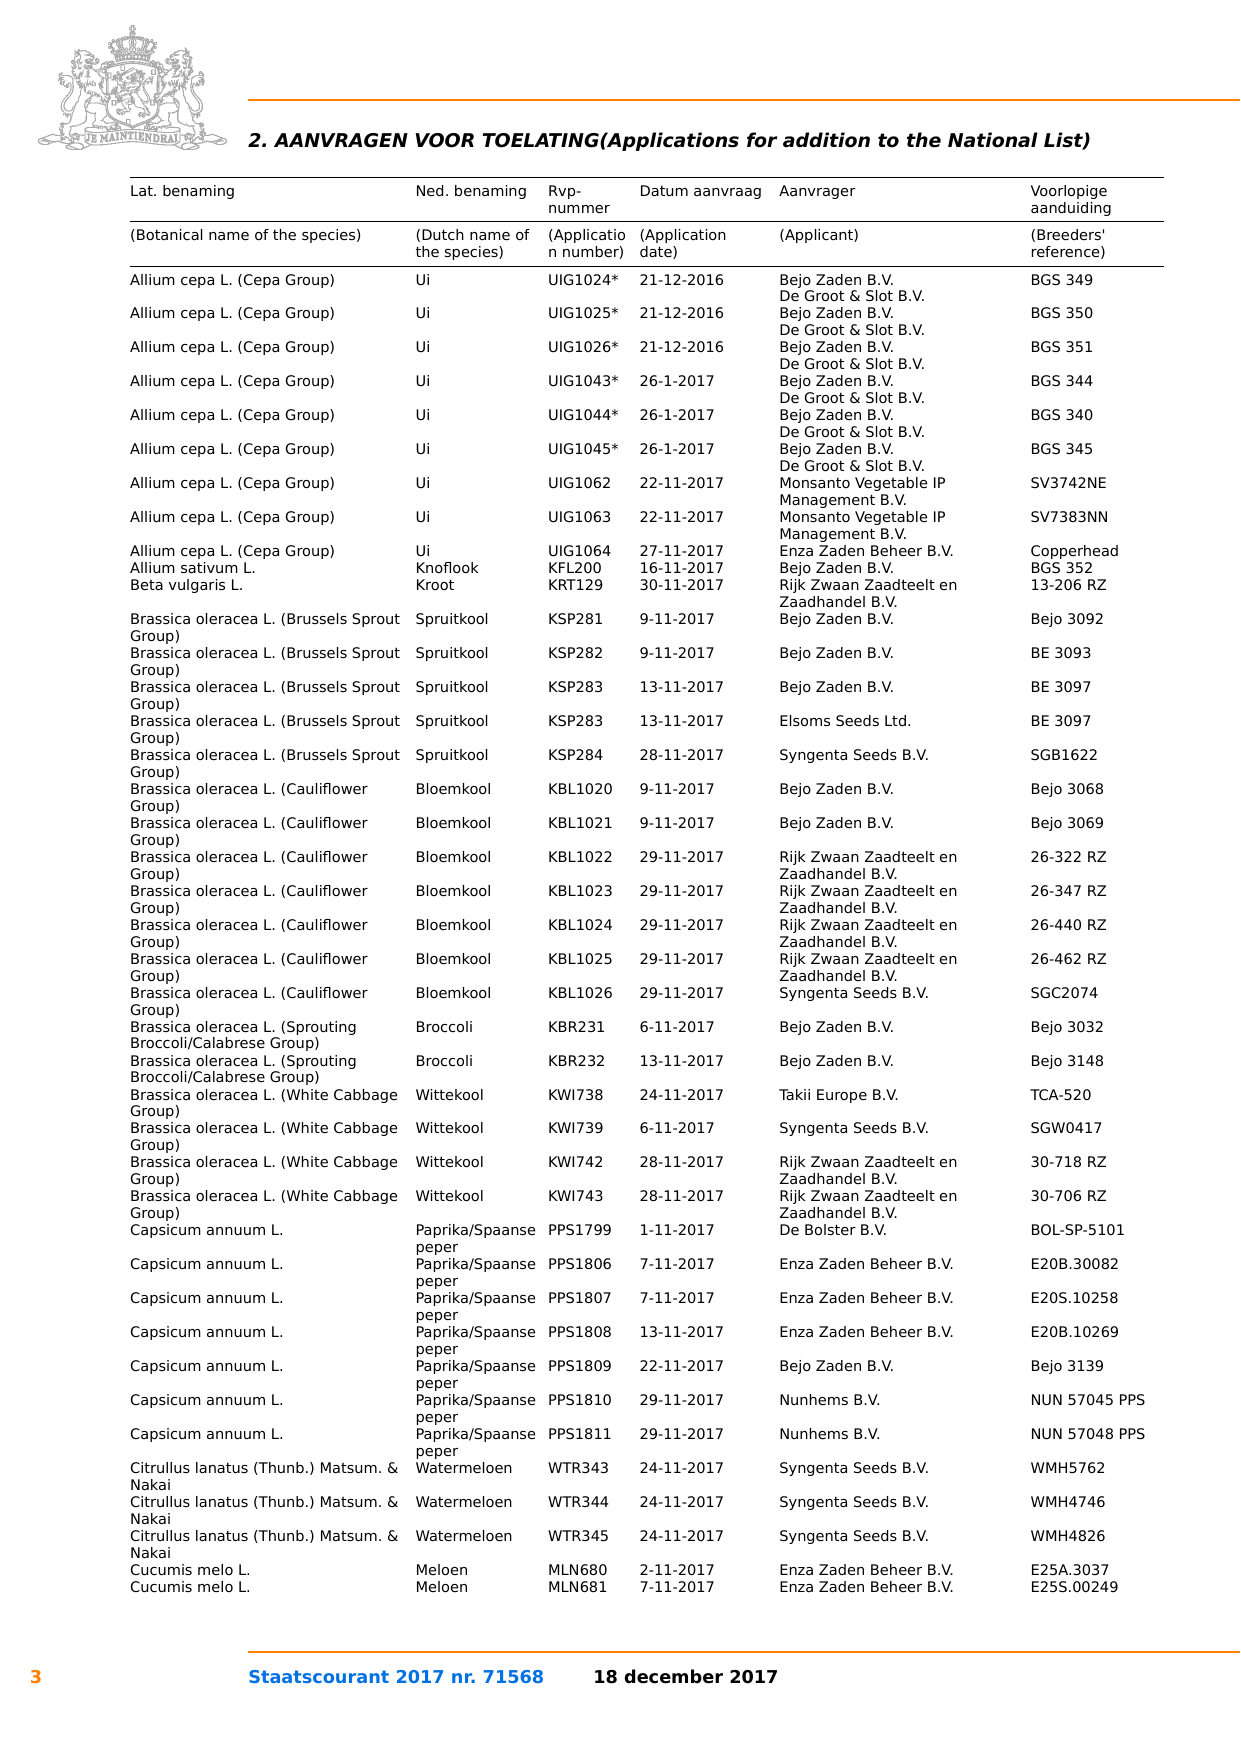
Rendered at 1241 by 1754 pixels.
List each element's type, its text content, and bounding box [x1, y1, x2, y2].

table_cell TCA-520 [1025, 1086, 1163, 1120]
table_cell Watermeloen [410, 1460, 542, 1494]
table_cell Ui [410, 267, 542, 288]
table_cell BE 3097 [1025, 713, 1163, 747]
table_cell Spruitkool [410, 645, 542, 679]
table_cell NUN 57048 PPS [1025, 1426, 1163, 1460]
table_cell Bejo Zaden B.V. [773, 679, 1024, 713]
table_cell Brassica oleracea L. (Cauliflower Group) [130, 849, 409, 883]
table_cell Allium cepa L. (Cepa Group) [130, 509, 409, 543]
table_cell Broccoli [410, 1053, 542, 1086]
table_cell Cucumis melo L. [130, 1562, 409, 1579]
table_cell Bejo 3068 [1025, 781, 1163, 815]
table_cell [130, 424, 409, 441]
table_header Ned. benaming [410, 178, 542, 221]
table_cell [1025, 424, 1163, 441]
table_cell Bloemkool [410, 849, 542, 883]
table_cell [1025, 322, 1163, 339]
table_cell 26-322 RZ [1025, 849, 1163, 883]
table_cell Brassica oleracea L. (White Cabbage Group) [130, 1120, 409, 1154]
table_header Lat. benaming [130, 178, 409, 221]
table_cell UIG1063 [542, 509, 633, 543]
table_cell Brassica oleracea L. (Brussels Sprout Group) [130, 713, 409, 747]
table_cell Syngenta Seeds B.V. [773, 1494, 1024, 1528]
table_cell Ui [410, 509, 542, 543]
table_cell WMH5762 [1025, 1460, 1163, 1494]
table_cell BOL-SP-5101 [1025, 1222, 1163, 1256]
table_cell Knoflook [410, 560, 542, 577]
table_cell SGC2074 [1025, 985, 1163, 1018]
table_cell Monsanto Vegetable IP Management B.V. [773, 475, 1024, 509]
table_cell Bloemkool [410, 815, 542, 849]
table_cell PPS1810 [542, 1392, 633, 1426]
table_cell Enza Zaden Beheer B.V. [773, 1256, 1024, 1290]
table_cell Copperhead [1025, 543, 1163, 560]
table_cell Allium cepa L. (Cepa Group) [130, 543, 409, 560]
table_cell 29-11-2017 [633, 1426, 773, 1460]
table_cell Brassica oleracea L. (Cauliflower Group) [130, 985, 409, 1018]
table_cell (Breeders' reference) [1025, 222, 1163, 266]
table_cell [633, 356, 773, 373]
table_cell [633, 322, 773, 339]
table_cell [1025, 390, 1163, 407]
table_cell KFL200 [542, 560, 633, 577]
table_cell KBL1021 [542, 815, 633, 849]
table_cell KBL1020 [542, 781, 633, 815]
table_cell Capsicum annuum L. [130, 1256, 409, 1290]
table_cell Bejo Zaden B.V. [773, 560, 1024, 577]
table_cell Paprika/Spaanse peper [410, 1358, 542, 1392]
table_cell 26-1-2017 [633, 407, 773, 424]
table_cell 9-11-2017 [633, 645, 773, 679]
table_cell 13-11-2017 [633, 713, 773, 747]
table_cell Wittekool [410, 1188, 542, 1222]
table_header Aanvrager [773, 178, 1024, 221]
table_cell BGS 340 [1025, 407, 1163, 424]
table_cell Monsanto Vegetable IP Management B.V. [773, 509, 1024, 543]
table_cell Bejo Zaden B.V. [773, 339, 1024, 356]
table_cell Capsicum annuum L. [130, 1426, 409, 1460]
table_cell KSP283 [542, 713, 633, 747]
table_cell Brassica oleracea L. (Cauliflower Group) [130, 951, 409, 984]
table_cell Rijk Zwaan Zaadteelt en Zaadhandel B.V. [773, 849, 1024, 883]
table_cell Brassica oleracea L. (Cauliflower Group) [130, 917, 409, 951]
table_cell 22-11-2017 [633, 509, 773, 543]
table_cell Cucumis melo L. [130, 1579, 409, 1596]
table_cell Paprika/Spaanse peper [410, 1256, 542, 1290]
table_cell Paprika/Spaanse peper [410, 1324, 542, 1358]
table_cell Ui [410, 339, 542, 356]
table_header Rvp-nummer [542, 178, 633, 221]
table_cell [542, 458, 633, 475]
table_cell Rijk Zwaan Zaadteelt en Zaadhandel B.V. [773, 1188, 1024, 1222]
table_cell Bejo 3139 [1025, 1358, 1163, 1392]
table_cell KBL1022 [542, 849, 633, 883]
table_cell E25A.3037 [1025, 1562, 1163, 1579]
table_cell SGW0417 [1025, 1120, 1163, 1154]
table_header Datum aanvraag [633, 178, 773, 221]
table_cell Capsicum annuum L. [130, 1358, 409, 1392]
table_cell Bloemkool [410, 951, 542, 984]
table_cell De Groot & Slot B.V. [773, 322, 1024, 339]
table_cell Beta vulgaris L. [130, 577, 409, 611]
table_cell BGS 345 [1025, 441, 1163, 458]
table_cell Citrullus lanatus (Thunb.) Matsum. & Nakai [130, 1528, 409, 1562]
table_cell Watermeloen [410, 1494, 542, 1528]
table_cell KSP283 [542, 679, 633, 713]
table_cell [633, 288, 773, 305]
table_cell UIG1026* [542, 339, 633, 356]
table_cell Bejo Zaden B.V. [773, 1358, 1024, 1392]
table_cell Bejo 3148 [1025, 1053, 1163, 1086]
table_cell [410, 356, 542, 373]
table_cell PPS1807 [542, 1290, 633, 1324]
table_cell Capsicum annuum L. [130, 1392, 409, 1426]
table_cell Capsicum annuum L. [130, 1222, 409, 1256]
table_cell 29-11-2017 [633, 883, 773, 917]
table_cell Rijk Zwaan Zaadteelt en Zaadhandel B.V. [773, 951, 1024, 984]
table_cell SV3742NE [1025, 475, 1163, 509]
table_cell Bejo Zaden B.V. [773, 373, 1024, 390]
table_cell Watermeloen [410, 1528, 542, 1562]
table_cell Bejo Zaden B.V. [773, 815, 1024, 849]
table_cell [410, 288, 542, 305]
table_cell 7-11-2017 [633, 1256, 773, 1290]
table_cell [130, 288, 409, 305]
table_cell MLN681 [542, 1579, 633, 1596]
picture [38, 25, 227, 150]
table_cell Spruitkool [410, 747, 542, 781]
table_cell Allium cepa L. (Cepa Group) [130, 475, 409, 509]
table_cell UIG1024* [542, 267, 633, 288]
table_cell Allium cepa L. (Cepa Group) [130, 339, 409, 356]
table_cell 26-1-2017 [633, 441, 773, 458]
table_cell [1025, 356, 1163, 373]
table_cell 29-11-2017 [633, 951, 773, 984]
table_cell KSP284 [542, 747, 633, 781]
table_cell MLN680 [542, 1562, 633, 1579]
table_cell E20B.10269 [1025, 1324, 1163, 1358]
table_cell Brassica oleracea L. (Brussels Sprout Group) [130, 611, 409, 645]
table_cell WMH4746 [1025, 1494, 1163, 1528]
table_cell Brassica oleracea L. (Sprouting Broccoli/Calabrese Group) [130, 1053, 409, 1086]
table_cell [130, 390, 409, 407]
table_cell [542, 424, 633, 441]
table_cell 9-11-2017 [633, 815, 773, 849]
table_cell UIG1062 [542, 475, 633, 509]
table_cell 13-206 RZ [1025, 577, 1163, 611]
table_cell Syngenta Seeds B.V. [773, 1120, 1024, 1154]
table_cell Ui [410, 305, 542, 322]
table_cell Rijk Zwaan Zaadteelt en Zaadhandel B.V. [773, 917, 1024, 951]
table_cell KBR231 [542, 1019, 633, 1052]
table_cell Paprika/Spaanse peper [410, 1426, 542, 1460]
table_cell BGS 352 [1025, 560, 1163, 577]
table_cell [1025, 288, 1163, 305]
table_header Voorlopige aanduiding [1025, 178, 1163, 221]
table_cell E25S.00249 [1025, 1579, 1163, 1596]
table_cell KBL1023 [542, 883, 633, 917]
table_cell 29-11-2017 [633, 917, 773, 951]
table_cell [633, 390, 773, 407]
table_cell [542, 322, 633, 339]
table_cell Bejo Zaden B.V. [773, 1019, 1024, 1052]
table_cell Paprika/Spaanse peper [410, 1392, 542, 1426]
table_cell Brassica oleracea L. (Brussels Sprout Group) [130, 747, 409, 781]
table_cell NUN 57045 PPS [1025, 1392, 1163, 1426]
table_cell Meloen [410, 1562, 542, 1579]
table_cell 28-11-2017 [633, 747, 773, 781]
table_cell De Groot & Slot B.V. [773, 424, 1024, 441]
table_cell Bloemkool [410, 917, 542, 951]
table_cell E20S.10258 [1025, 1290, 1163, 1324]
table_cell 21-12-2016 [633, 305, 773, 322]
table_cell (Applicant) [773, 222, 1024, 266]
table_cell KWI743 [542, 1188, 633, 1222]
table_cell Citrullus lanatus (Thunb.) Matsum. & Nakai [130, 1494, 409, 1528]
table_cell Enza Zaden Beheer B.V. [773, 1579, 1024, 1596]
table_cell 1-11-2017 [633, 1222, 773, 1256]
table_cell [633, 458, 773, 475]
table_cell KBL1024 [542, 917, 633, 951]
table_cell Brassica oleracea L. (White Cabbage Group) [130, 1086, 409, 1120]
table_cell Allium cepa L. (Cepa Group) [130, 373, 409, 390]
table_cell Brassica oleracea L. (Sprouting Broccoli/Calabrese Group) [130, 1019, 409, 1052]
table_cell Enza Zaden Beheer B.V. [773, 1290, 1024, 1324]
table_cell WTR343 [542, 1460, 633, 1494]
table_cell 26-462 RZ [1025, 951, 1163, 984]
table_cell Paprika/Spaanse peper [410, 1290, 542, 1324]
table_cell 13-11-2017 [633, 1053, 773, 1086]
table_cell Brassica oleracea L. (Brussels Sprout Group) [130, 645, 409, 679]
table_cell KSP282 [542, 645, 633, 679]
table_cell 2-11-2017 [633, 1562, 773, 1579]
table_cell KRT129 [542, 577, 633, 611]
table_cell 13-11-2017 [633, 1324, 773, 1358]
table_cell Brassica oleracea L. (White Cabbage Group) [130, 1154, 409, 1188]
table_cell 24-11-2017 [633, 1460, 773, 1494]
table_cell BE 3093 [1025, 645, 1163, 679]
table_cell [130, 356, 409, 373]
table_cell Allium cepa L. (Cepa Group) [130, 305, 409, 322]
table_cell KBL1026 [542, 985, 633, 1018]
table_cell [633, 424, 773, 441]
table_cell WTR345 [542, 1528, 633, 1562]
table_cell [410, 458, 542, 475]
table_cell Syngenta Seeds B.V. [773, 1460, 1024, 1494]
table_cell Wittekool [410, 1120, 542, 1154]
table_cell 9-11-2017 [633, 781, 773, 815]
table_cell 30-706 RZ [1025, 1188, 1163, 1222]
table_cell KSP281 [542, 611, 633, 645]
table_cell [410, 424, 542, 441]
table_cell [130, 458, 409, 475]
table_cell UIG1043* [542, 373, 633, 390]
table_cell Rijk Zwaan Zaadteelt en Zaadhandel B.V. [773, 577, 1024, 611]
table_cell 30-11-2017 [633, 577, 773, 611]
table_cell De Bolster B.V. [773, 1222, 1024, 1256]
table_cell PPS1809 [542, 1358, 633, 1392]
table_cell De Groot & Slot B.V. [773, 356, 1024, 373]
table_cell [1025, 458, 1163, 475]
table_cell Bejo Zaden B.V. [773, 645, 1024, 679]
table_cell Kroot [410, 577, 542, 611]
table_cell 28-11-2017 [633, 1154, 773, 1188]
table_cell [542, 390, 633, 407]
table_cell Wittekool [410, 1086, 542, 1120]
table_cell [410, 322, 542, 339]
table_cell PPS1806 [542, 1256, 633, 1290]
table_cell KBL1025 [542, 951, 633, 984]
table_cell Nunhems B.V. [773, 1392, 1024, 1426]
table_cell 26-347 RZ [1025, 883, 1163, 917]
table_cell (Botanical name of the species) [130, 222, 409, 266]
table_cell Brassica oleracea L. (Cauliflower Group) [130, 781, 409, 815]
table_cell SGB1622 [1025, 747, 1163, 781]
table_cell Bejo Zaden B.V. [773, 1053, 1024, 1086]
table_cell KWI739 [542, 1120, 633, 1154]
table_cell Spruitkool [410, 713, 542, 747]
table_cell Capsicum annuum L. [130, 1290, 409, 1324]
table_cell KWI742 [542, 1154, 633, 1188]
table_cell 24-11-2017 [633, 1494, 773, 1528]
table_cell 26-440 RZ [1025, 917, 1163, 951]
table_cell Allium sativum L. [130, 560, 409, 577]
table_cell 26-1-2017 [633, 373, 773, 390]
table_cell Brassica oleracea L. (Cauliflower Group) [130, 883, 409, 917]
table_cell [410, 390, 542, 407]
table_cell 16-11-2017 [633, 560, 773, 577]
table_cell WMH4826 [1025, 1528, 1163, 1562]
table_cell BGS 344 [1025, 373, 1163, 390]
table_cell 6-11-2017 [633, 1120, 773, 1154]
table_cell Enza Zaden Beheer B.V. [773, 1562, 1024, 1579]
table_cell UIG1064 [542, 543, 633, 560]
table_cell 30-718 RZ [1025, 1154, 1163, 1188]
table_cell Ui [410, 373, 542, 390]
table_cell 22-11-2017 [633, 1358, 773, 1392]
table_cell Enza Zaden Beheer B.V. [773, 543, 1024, 560]
table_cell Capsicum annuum L. [130, 1324, 409, 1358]
table_cell PPS1799 [542, 1222, 633, 1256]
table_cell Ui [410, 475, 542, 509]
table_cell 6-11-2017 [633, 1019, 773, 1052]
table_cell BE 3097 [1025, 679, 1163, 713]
table_cell 29-11-2017 [633, 985, 773, 1018]
table_cell 28-11-2017 [633, 1188, 773, 1222]
table_cell 21-12-2016 [633, 339, 773, 356]
table_cell Allium cepa L. (Cepa Group) [130, 441, 409, 458]
table_cell Syngenta Seeds B.V. [773, 985, 1024, 1018]
table_cell (Dutch name of the species) [410, 222, 542, 266]
table_cell E20B.30082 [1025, 1256, 1163, 1290]
table_cell 9-11-2017 [633, 611, 773, 645]
table_cell De Groot & Slot B.V. [773, 390, 1024, 407]
table_cell PPS1808 [542, 1324, 633, 1358]
table_cell Broccoli [410, 1019, 542, 1052]
table_cell Bejo Zaden B.V. [773, 611, 1024, 645]
subtitle 2. AANVRAGEN VOOR TOELATING(Applications for addition to the National List) [248, 130, 1163, 152]
table_cell Wittekool [410, 1154, 542, 1188]
table_cell Bloemkool [410, 985, 542, 1018]
table_cell 29-11-2017 [633, 849, 773, 883]
table_cell Bejo Zaden B.V. [773, 407, 1024, 424]
table_cell Paprika/Spaanse peper [410, 1222, 542, 1256]
table_cell Bejo Zaden B.V. [773, 781, 1024, 815]
table_cell Syngenta Seeds B.V. [773, 1528, 1024, 1562]
table_cell KBR232 [542, 1053, 633, 1086]
table_cell 22-11-2017 [633, 475, 773, 509]
table_cell Allium cepa L. (Cepa Group) [130, 407, 409, 424]
table_cell KWI738 [542, 1086, 633, 1120]
table_cell [542, 288, 633, 305]
table_cell Enza Zaden Beheer B.V. [773, 1324, 1024, 1358]
table_cell Brassica oleracea L. (Cauliflower Group) [130, 815, 409, 849]
table_cell BGS 351 [1025, 339, 1163, 356]
table_cell Bloemkool [410, 883, 542, 917]
table_cell PPS1811 [542, 1426, 633, 1460]
table_cell Ui [410, 543, 542, 560]
table_cell 21-12-2016 [633, 267, 773, 288]
table_cell 24-11-2017 [633, 1086, 773, 1120]
table_cell Bejo Zaden B.V. [773, 305, 1024, 322]
table_cell Spruitkool [410, 679, 542, 713]
table_cell Elsoms Seeds Ltd. [773, 713, 1024, 747]
table_cell UIG1025* [542, 305, 633, 322]
table_cell Spruitkool [410, 611, 542, 645]
table_cell Bejo 3069 [1025, 815, 1163, 849]
table_cell Rijk Zwaan Zaadteelt en Zaadhandel B.V. [773, 1154, 1024, 1188]
table_cell Bloemkool [410, 781, 542, 815]
table_cell Ui [410, 407, 542, 424]
table_cell 24-11-2017 [633, 1528, 773, 1562]
table_cell (Application date) [633, 222, 773, 266]
table_cell (Application number) [542, 222, 633, 266]
table_cell 29-11-2017 [633, 1392, 773, 1426]
table_cell Ui [410, 441, 542, 458]
table_cell Bejo 3032 [1025, 1019, 1163, 1052]
table_cell 7-11-2017 [633, 1579, 773, 1596]
table_cell Brassica oleracea L. (Brussels Sprout Group) [130, 679, 409, 713]
table_cell 27-11-2017 [633, 543, 773, 560]
table_cell Allium cepa L. (Cepa Group) [130, 267, 409, 288]
table_cell Nunhems B.V. [773, 1426, 1024, 1460]
table_cell Takii Europe B.V. [773, 1086, 1024, 1120]
table_cell Bejo Zaden B.V. [773, 267, 1024, 288]
table_cell De Groot & Slot B.V. [773, 458, 1024, 475]
table_cell BGS 350 [1025, 305, 1163, 322]
table_cell UIG1045* [542, 441, 633, 458]
table_cell 7-11-2017 [633, 1290, 773, 1324]
table_cell 13-11-2017 [633, 679, 773, 713]
table_cell Citrullus lanatus (Thunb.) Matsum. & Nakai [130, 1460, 409, 1494]
table_cell WTR344 [542, 1494, 633, 1528]
table_cell Syngenta Seeds B.V. [773, 747, 1024, 781]
table_cell [542, 356, 633, 373]
table_cell De Groot & Slot B.V. [773, 288, 1024, 305]
table_cell [130, 322, 409, 339]
table_cell SV7383NN [1025, 509, 1163, 543]
table_cell Meloen [410, 1579, 542, 1596]
table_cell BGS 349 [1025, 267, 1163, 288]
table_cell Bejo Zaden B.V. [773, 441, 1024, 458]
table_cell Brassica oleracea L. (White Cabbage Group) [130, 1188, 409, 1222]
table_cell Bejo 3092 [1025, 611, 1163, 645]
table_cell Rijk Zwaan Zaadteelt en Zaadhandel B.V. [773, 883, 1024, 917]
table_cell UIG1044* [542, 407, 633, 424]
